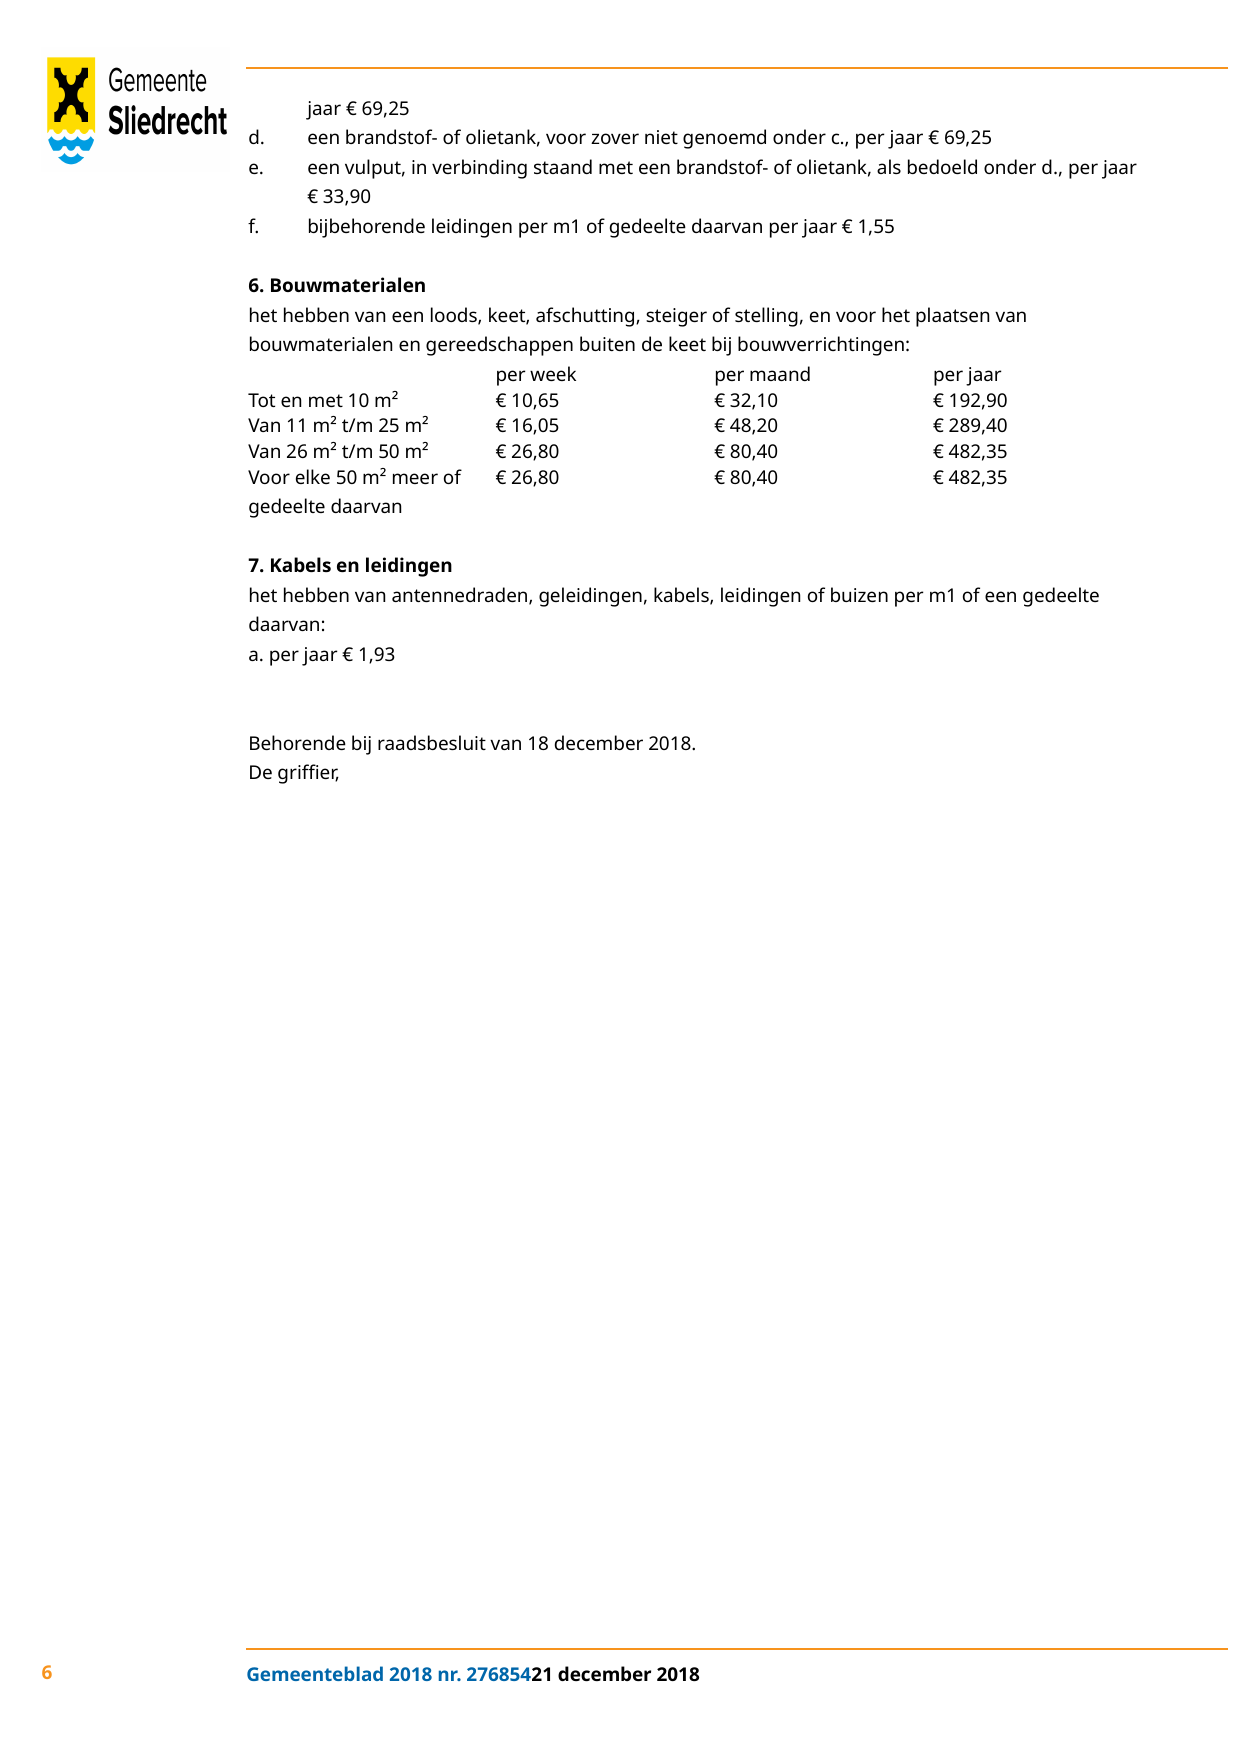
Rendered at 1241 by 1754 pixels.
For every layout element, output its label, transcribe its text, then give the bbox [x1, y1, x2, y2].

list bijbehorende leidingen per m1 of gedeelte daarvan per jaar € 1,55 [248, 213, 1152, 239]
list een vulput, in verbinding staand met een brandstof- of olietank, als bedoeld onder d., per jaar € 33,90 [248, 154, 1152, 209]
table_cell € 482,35 [933, 464, 1152, 519]
picture [41, 47, 231, 172]
table_cell Van 26 m² t/m 50 m² [248, 438, 495, 464]
list een brandstof- of olietank, voor zover niet genoemd onder c., per jaar € 69,25 [248, 124, 1152, 150]
table_cell € 80,40 [714, 438, 933, 464]
table_cell € 289,40 [933, 413, 1152, 438]
table_cell € 32,10 [714, 387, 933, 413]
text a. per jaar € 1,93 [248, 641, 1152, 667]
text het hebben van antennedraden, geleidingen, kabels, leidingen of buizen per m1 of een gedeelte daarvan: [248, 582, 1152, 637]
table_header [248, 361, 495, 387]
table_cell Voor elke 50 m² meer of gedeelte daarvan [248, 464, 495, 519]
table_cell € 80,40 [714, 464, 933, 519]
table_cell € 10,65 [495, 387, 714, 413]
table_cell € 192,90 [933, 387, 1152, 413]
text 6. Bouwmaterialen [248, 272, 1152, 298]
table_cell € 26,80 [495, 438, 714, 464]
text De griffier, [248, 759, 1152, 785]
table_cell € 16,05 [495, 413, 714, 438]
table_header per week [495, 361, 714, 387]
list jaar € 69,25 [248, 95, 1152, 121]
text Behorende bij raadsbesluit van 18 december 2018. [248, 730, 1152, 755]
table_cell € 482,35 [933, 438, 1152, 464]
table_header per maand [714, 361, 933, 387]
text 7. Kabels en leidingen [248, 552, 1152, 578]
table_cell Van 11 m² t/m 25 m² [248, 413, 495, 438]
table_cell € 26,80 [495, 464, 714, 519]
table_cell Tot en met 10 m² [248, 387, 495, 413]
table_cell € 48,20 [714, 413, 933, 438]
table_header per jaar [933, 361, 1152, 387]
text het hebben van een loods, keet, afschutting, steiger of stelling, en voor het plaatsen van bouwmaterialen en gereedschappen buiten de keet bij bouwverrichtingen: [248, 302, 1152, 357]
